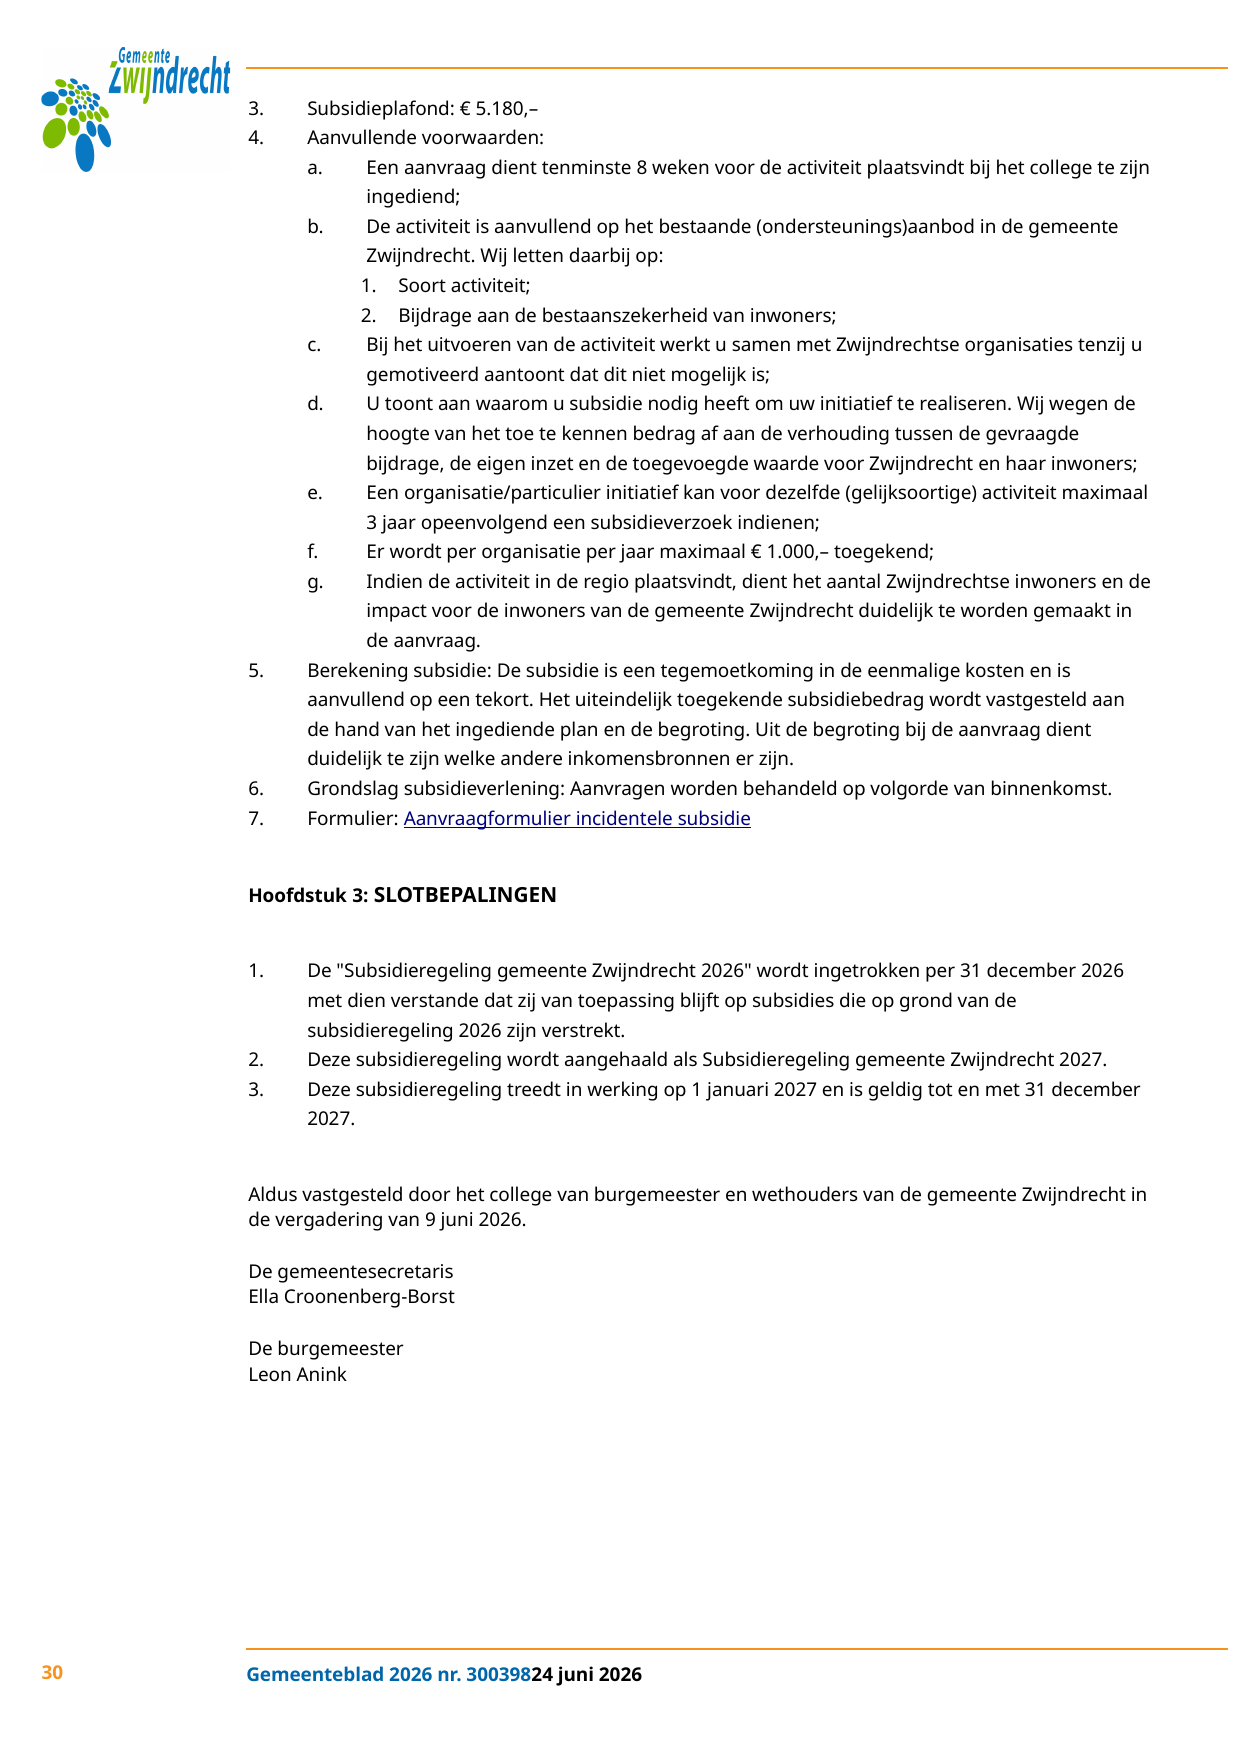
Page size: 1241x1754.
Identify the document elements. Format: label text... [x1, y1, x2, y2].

text Leon Anink [248, 1361, 1152, 1387]
list De "Subsidieregeling gemeente Zwijndrecht 2026" wordt ingetrokken per 31 december 2026 met dien verstande dat zij van toepassing blijft op subsidies die op grond van de subsidieregeling 2026 zijn verstrekt. [248, 958, 1152, 1043]
list Aanvullende voorwaarden: [248, 124, 1152, 150]
list Bij het uitvoeren van de activiteit werkt u samen met Zwijndrechtse organisaties tenzij u gemotiveerd aantoont dat dit niet mogelijk is; [307, 331, 1152, 387]
text De burgemeester [248, 1335, 1152, 1361]
text Hoofdstuk 3: SLOTBEPALINGEN [248, 880, 1152, 908]
list De activiteit is aanvullend op het bestaande (ondersteunings)aanbod in de gemeente Zwijndrecht. Wij letten daarbij op: [307, 213, 1152, 268]
list Formulier: Aanvraagformulier incidentele subsidie [248, 805, 1152, 831]
text Aldus vastgesteld door het college van burgemeester en wethouders van de gemeente Zwijndrecht in de vergadering van 9 juni 2026. [248, 1181, 1152, 1232]
list Grondslag subsidieverlening: Aanvragen worden behandeld op volgorde van binnenkomst. [248, 775, 1152, 801]
list Subsidieplafond: € 5.180,– [248, 95, 1152, 121]
list Een aanvraag dient tenminste 8 weken voor de activiteit plaatsvindt bij het college te zijn ingediend; [307, 154, 1152, 209]
list U toont aan waarom u subsidie nodig heeft om uw initiatief te realiseren. Wij wegen de hoogte van het toe te kennen bedrag af aan de verhouding tussen de gevraagde bijdrage, de eigen inzet en de toegevoegde waarde voor Zwijndrecht en haar inwoners; [307, 391, 1152, 476]
list Soort activiteit; [361, 272, 1152, 298]
picture [41, 47, 231, 172]
list Deze subsidieregeling treedt in werking op 1 januari 2027 en is geldig tot en met 31 december 2027. [248, 1076, 1152, 1131]
text De gemeentesecretaris [248, 1258, 1152, 1284]
list Indien de activiteit in de regio plaatsvindt, dient het aantal Zwijndrechtse inwoners en de impact voor de inwoners van de gemeente Zwijndrecht duidelijk te worden gemaakt in de aanvraag. [307, 568, 1152, 653]
list Een organisatie/particulier initiatief kan voor dezelfde (gelijksoortige) activiteit maximaal 3 jaar opeenvolgend een subsidieverzoek indienen; [307, 479, 1152, 535]
text Ella Croonenberg-Borst [248, 1284, 1152, 1309]
list Berekening subsidie: De subsidie is een tegemoetkoming in de eenmalige kosten en is aanvullend op een tekort. Het uiteindelijk toegekende subsidiebedrag wordt vastgesteld aan de hand van het ingediende plan en de begroting. Uit de begroting bij de aanvraag dient duidelijk te zijn welke andere inkomensbronnen er zijn. [248, 657, 1152, 771]
list Bijdrage aan de bestaanszekerheid van inwoners; [361, 302, 1152, 328]
list Er wordt per organisatie per jaar maximaal € 1.000,– toegekend; [307, 538, 1152, 564]
list Deze subsidieregeling wordt aangehaald als Subsidieregeling gemeente Zwijndrecht 2027. [248, 1046, 1152, 1072]
